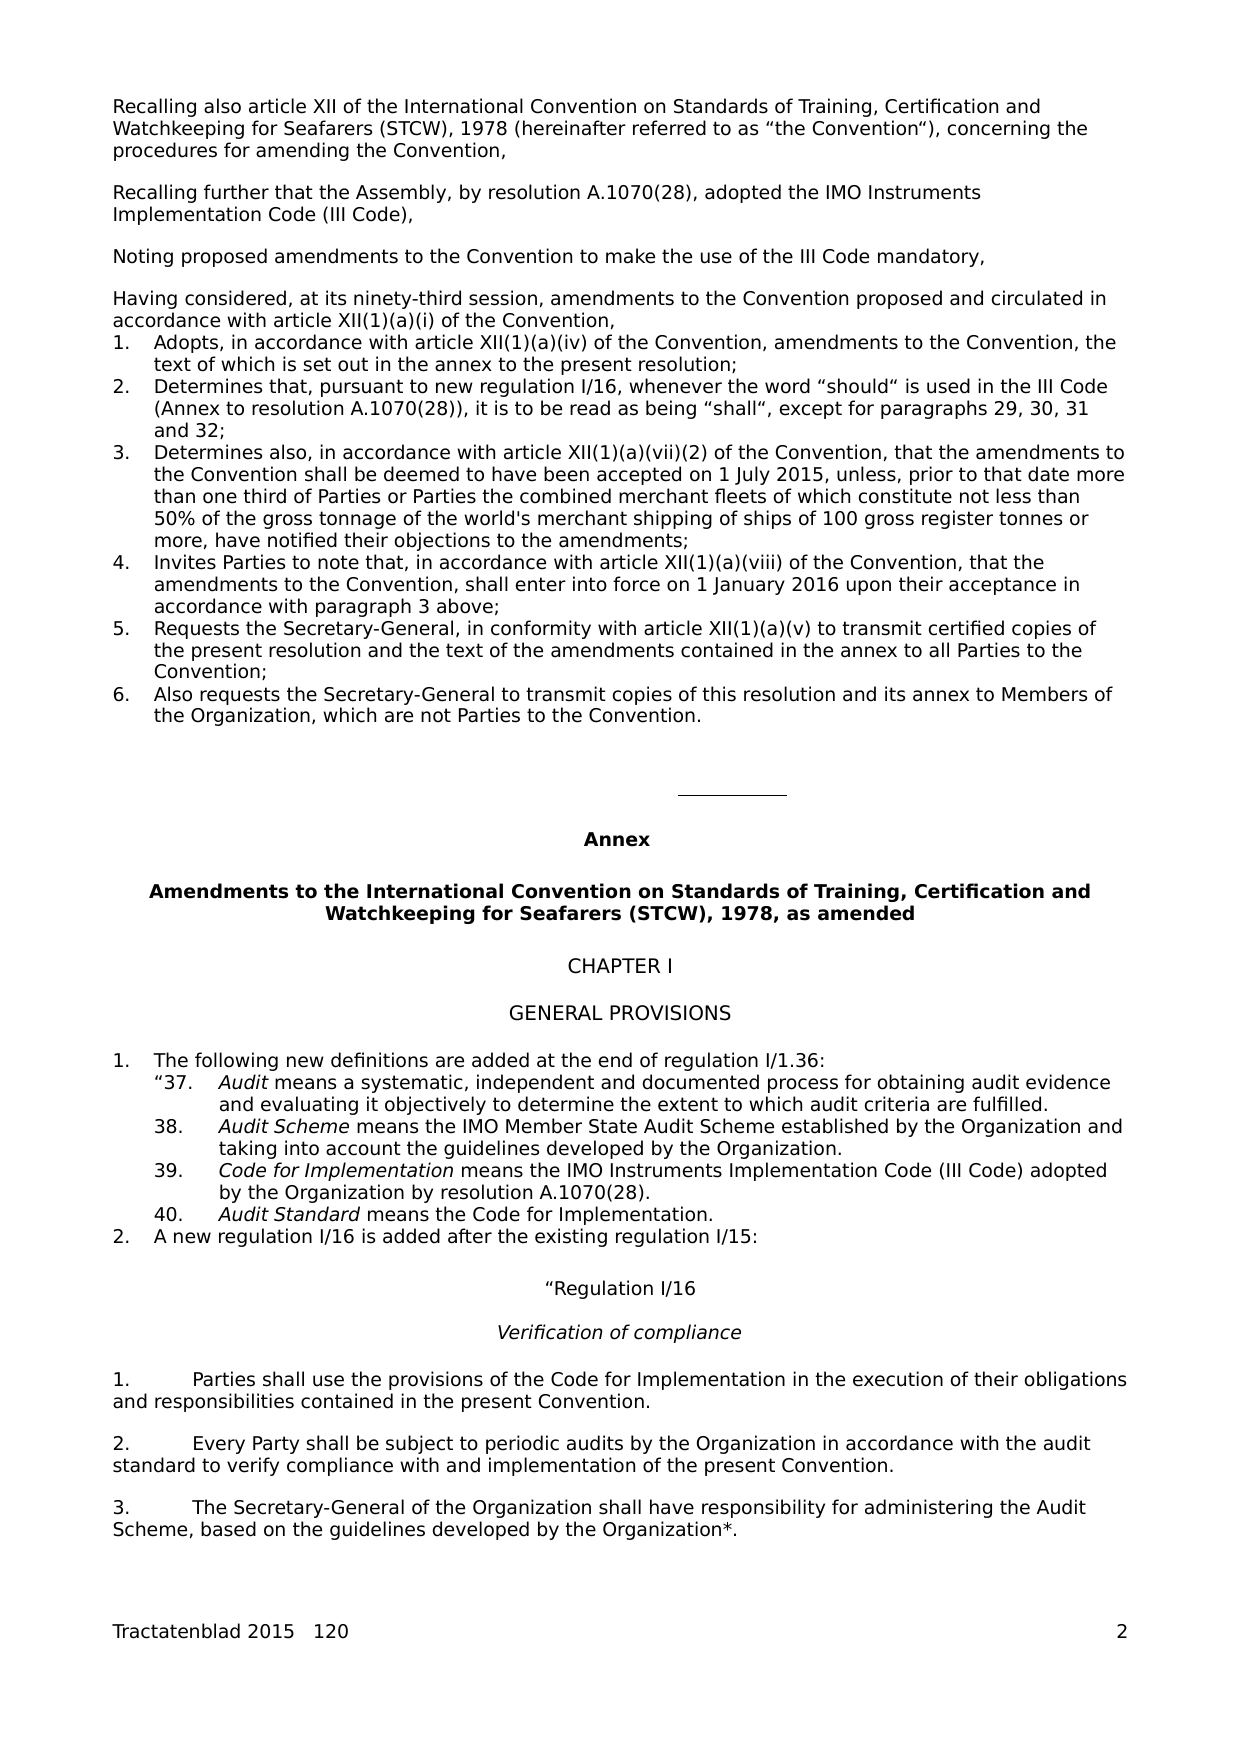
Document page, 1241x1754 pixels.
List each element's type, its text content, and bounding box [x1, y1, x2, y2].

text 2. Determines that, pursuant to new regulation I/16, whenever the word “should“ is used in the III Code (Annex to resolution A.1070(28)), it is to be read as being “shall“, except for paragraphs 29, 30, 31 and 32; [112, 376, 1128, 442]
subtitle CHAPTER I GENERAL PROVISIONS [112, 955, 1128, 1025]
text 4. Invites Parties to note that, in accordance with article XII(1)(a)(viii) of the Convention, that the amendments to the Convention, shall enter into force on 1 January 2016 upon their acceptance in accordance with paragraph 3 above; [112, 552, 1128, 617]
text 6. Also requests the Secretary-General to transmit copies of this resolution and its annex to Members of the Organization, which are not Parties to the Convention. [112, 683, 1128, 727]
subtitle Annex [112, 829, 1128, 851]
text 3. The Secretary-General of the Organization shall have responsibility for administering the Audit Scheme, based on the guidelines developed by the Organization*. [112, 1497, 1128, 1541]
text 1. Adopts, in accordance with article XII(1)(a)(iv) of the Convention, amendments to the Convention, the text of which is set out in the annex to the present resolution; [112, 332, 1128, 376]
text 2. A new regulation I/16 is added after the existing regulation I/15: [112, 1226, 1128, 1248]
text 3. Determines also, in accordance with article XII(1)(a)(vii)(2) of the Convention, that the amendments to the Convention shall be deemed to have been accepted on 1 July 2015, unless, prior to that date more than one third of Parties or Parties the combined merchant fleets of which constitute not less than 50% of the gross tonnage of the world's merchant shipping of ships of 100 gross register tonnes or more, have notified their objections to the amendments; [112, 442, 1128, 552]
text Noting proposed amendments to the Convention to make the use of the III Code mandatory, [112, 246, 1128, 268]
text Having considered, at its ninety-third session, amendments to the Convention proposed and circulated in accordance with article XII(1)(a)(i) of the Convention, [112, 288, 1128, 332]
text 38. Audit Scheme means the IMO Member State Audit Scheme established by the Organization and taking into account the guidelines developed by the Organization. [153, 1116, 1128, 1160]
subtitle Amendments to the International Convention on Standards of Training, Certification and Watchkeeping for Seafarers (STCW), 1978, as amended [112, 881, 1128, 925]
text 40. Audit Standard means the Code for Implementation. [153, 1204, 1128, 1226]
text 1. Parties shall use the provisions of the Code for Implementation in the execution of their obligations and responsibilities contained in the present Convention. [112, 1369, 1128, 1413]
text “37. Audit means a systematic, independent and documented process for obtaining audit evidence and evaluating it objectively to determine the extent to which audit criteria are fulfilled. [153, 1072, 1128, 1116]
text 5. Requests the Secretary-General, in conformity with article XII(1)(a)(v) to transmit certified copies of the present resolution and the text of the amendments contained in the annex to all Parties to the Convention; [112, 617, 1128, 683]
text 39. Code for Implementation means the IMO Instruments Implementation Code (III Code) adopted by the Organization by resolution A.1070(28). [153, 1160, 1128, 1204]
text Recalling also article XII of the International Convention on Standards of Training, Certification and Watchkeeping for Seafarers (STCW), 1978 (hereinafter referred to as “the Convention“), concerning the procedures for amending the Convention, [112, 96, 1128, 162]
text 1. The following new definitions are added at the end of regulation I/1.36: [112, 1050, 1128, 1072]
subtitle “Regulation I/16 Verification of compliance [112, 1278, 1128, 1344]
text 2. Every Party shall be subject to periodic audits by the Organization in accordance with the audit standard to verify compliance with and implementation of the present Convention. [112, 1433, 1128, 1477]
text Recalling further that the Assembly, by resolution A.1070(28), adopted the IMO Instruments Implementation Code (III Code), [112, 182, 1128, 226]
